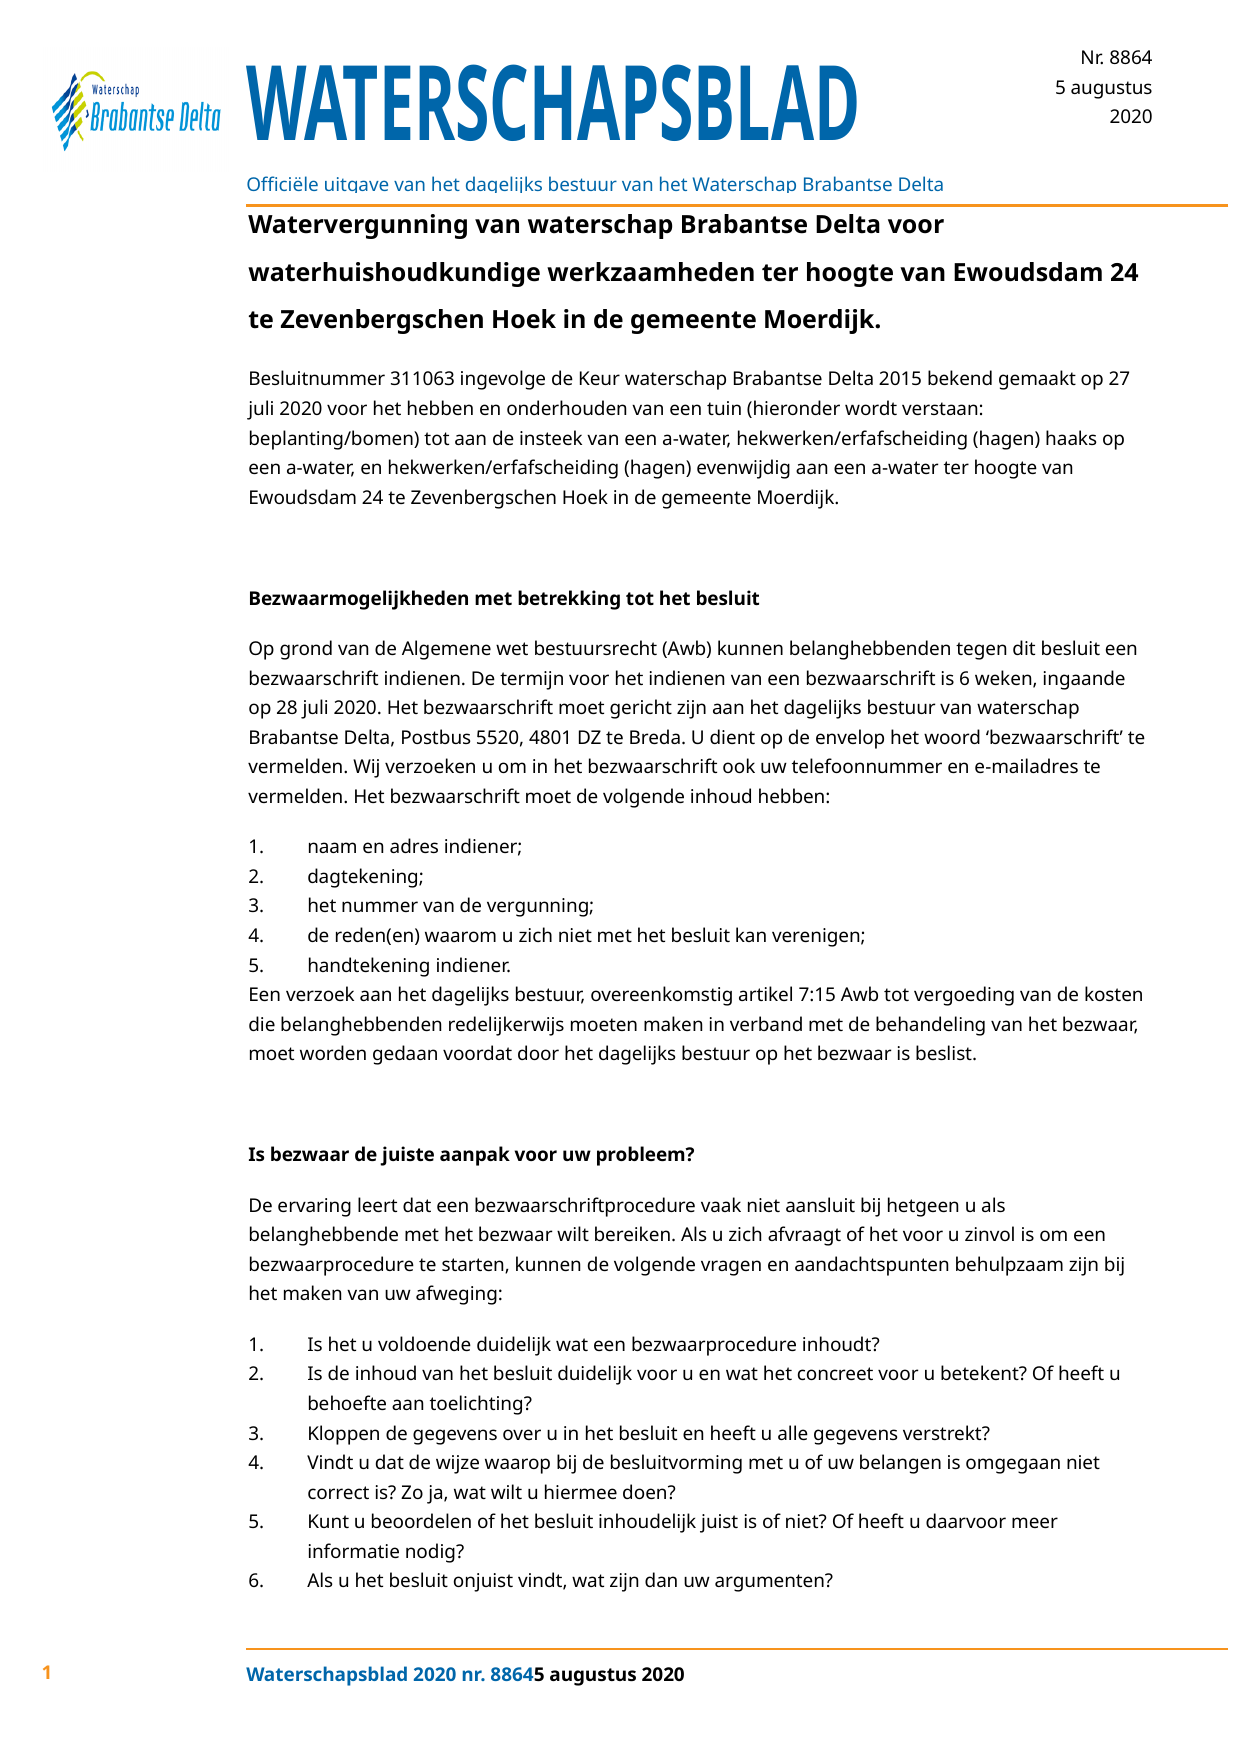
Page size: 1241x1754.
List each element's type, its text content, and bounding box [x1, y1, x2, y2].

list Als u het besluit onjuist vindt, wat zijn dan uw argumenten? [248, 1568, 1152, 1593]
picture [41, 47, 231, 172]
text Bezwaarmogelijkheden met betrekking tot het besluit [248, 585, 1152, 610]
list Is het u voldoende duidelijk wat een bezwaarprocedure inhoudt? [248, 1331, 1152, 1357]
text Besluitnummer 311063 ingevolge de Keur waterschap Brabantse Delta 2015 bekend gemaakt op 27 juli 2020 voor het hebben en onderhouden van een tuin (hieronder wordt verstaan: beplanting/bomen) tot aan de insteek van een a-water, hekwerken/erfafscheiding (hagen) haaks op een a-water, en hekwerken/erfafscheiding (hagen) evenwijdig aan een a-water ter hoogte van Ewoudsdam 24 te Zevenbergschen Hoek in de gemeente Moerdijk. [248, 366, 1152, 509]
text Een verzoek aan het dagelijks bestuur, overeenkomstig artikel 7:15 Awb tot vergoeding van de kosten die belanghebbenden redelijkerwijs moeten maken in verband met de behandeling van het bezwaar, moet worden gedaan voordat door het dagelijks bestuur op het bezwaar is beslist. [248, 981, 1152, 1066]
list naam en adres indiener; [248, 833, 1152, 859]
list Is de inhoud van het besluit duidelijk voor u en wat het concreet voor u betekent? Of heeft u behoefte aan toelichting? [248, 1361, 1152, 1416]
text Is bezwaar de juiste aanpak voor uw probleem? [248, 1141, 1152, 1167]
list Kunt u beoordelen of het besluit inhoudelijk juist is of niet? Of heeft u daarvoor meer informatie nodig? [248, 1508, 1152, 1564]
text Watervergunning van waterschap Brabantse Delta voor waterhuishoudkundige werkzaamheden ter hoogte van Ewoudsdam 24 te Zevenbergschen Hoek in de gemeente Moerdijk. [248, 207, 1152, 336]
text De ervaring leert dat een bezwaarschriftprocedure vaak niet aansluit bij hetgeen u als belanghebbende met het bezwaar wilt bereiken. Als u zich afvraagt of het voor u zinvol is om een bezwaarprocedure te starten, kunnen de volgende vragen en aandachtspunten behulpzaam zijn bij het maken van uw afweging: [248, 1192, 1152, 1306]
list handtekening indiener. [248, 952, 1152, 977]
list het nummer van de vergunning; [248, 893, 1152, 918]
list Kloppen de gegevens over u in het besluit en heeft u alle gegevens verstrekt? [248, 1420, 1152, 1445]
list de reden(en) waarom u zich niet met het besluit kan verenigen; [248, 922, 1152, 948]
list dagtekening; [248, 863, 1152, 889]
list Vindt u dat de wijze waarop bij de besluitvorming met u of uw belangen is omgegaan niet correct is? Zo ja, wat wilt u hiermee doen? [248, 1449, 1152, 1504]
text Op grond van de Algemene wet bestuursrecht (Awb) kunnen belanghebbenden tegen dit besluit een bezwaarschrift indienen. De termijn voor het indienen van een bezwaarschrift is 6 weken, ingaande op 28 juli 2020. Het bezwaarschrift moet gericht zijn aan het dagelijks bestuur van waterschap Brabantse Delta, Postbus 5520, 4801 DZ te Breda. U dient op de envelop het woord ‘bezwaarschrift’ te vermelden. Wij verzoeken u om in het bezwaarschrift ook uw telefoonnummer en e‑mailadres te vermelden. Het bezwaarschrift moet de volgende inhoud hebben: [248, 635, 1152, 809]
